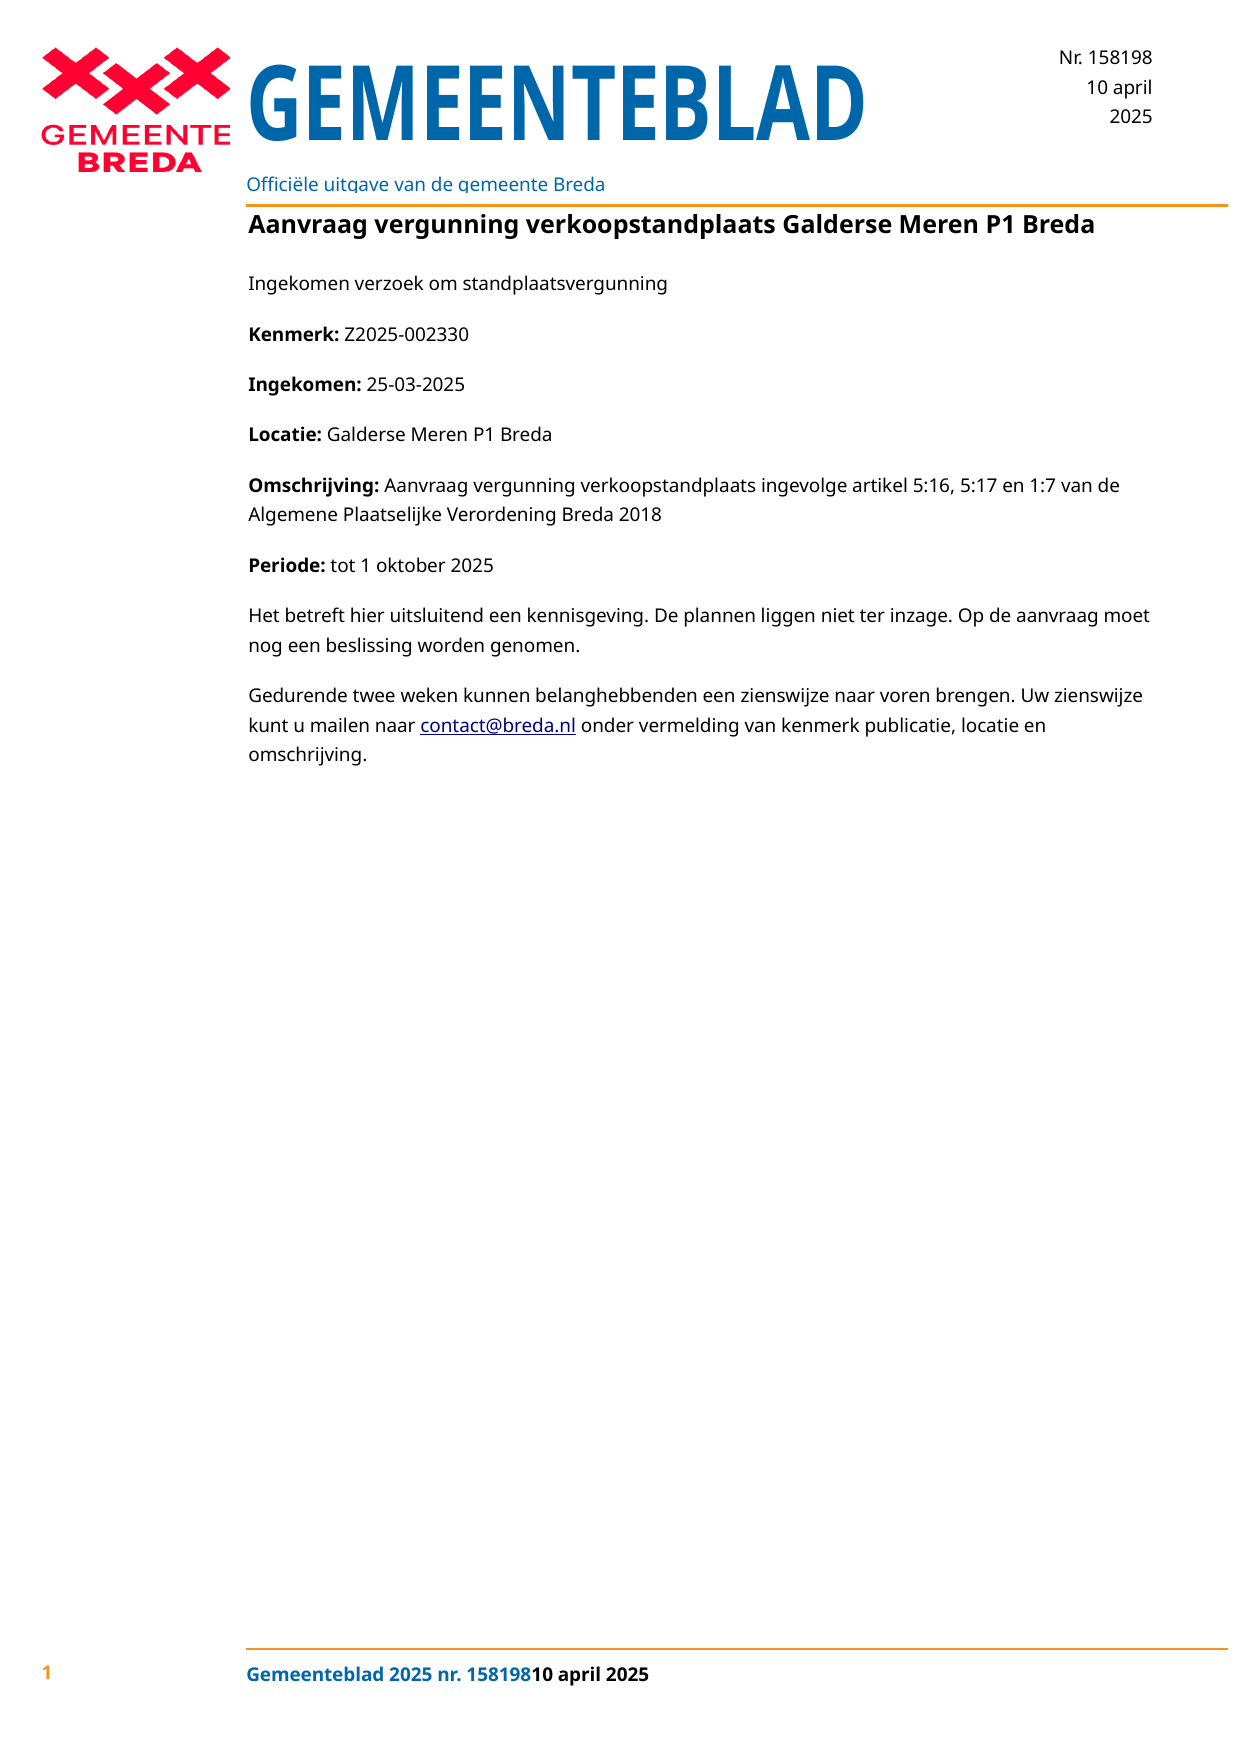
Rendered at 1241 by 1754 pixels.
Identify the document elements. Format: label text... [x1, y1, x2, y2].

text Het betreft hier uitsluitend een kennisgeving. De plannen liggen niet ter inzage. Op de aanvraag moet nog een beslissing worden genomen. [248, 602, 1152, 658]
text Gedurende twee weken kunnen belanghebbenden een zienswijze naar voren brengen. Uw zienswijze kunt u mailen naar contact@breda.nl onder vermelding van kenmerk publicatie, locatie en omschrijving. [248, 682, 1152, 767]
text Kenmerk: Z2025-002330 [248, 321, 1152, 346]
text Locatie: Galderse Meren P1 Breda [248, 422, 1152, 447]
picture [41, 47, 231, 172]
text Omschrijving: Aanvraag vergunning verkoopstandplaats ingevolge artikel 5:16, 5:17 en 1:7 van de Algemene Plaatselijke Verordening Breda 2018 [248, 472, 1152, 527]
text Ingekomen verzoek om standplaatsvergunning [248, 270, 1152, 296]
text Aanvraag vergunning verkoopstandplaats Galderse Meren P1 Breda [248, 207, 1152, 241]
text Periode: tot 1 oktober 2025 [248, 552, 1152, 578]
text Ingekomen: 25-03-2025 [248, 371, 1152, 397]
